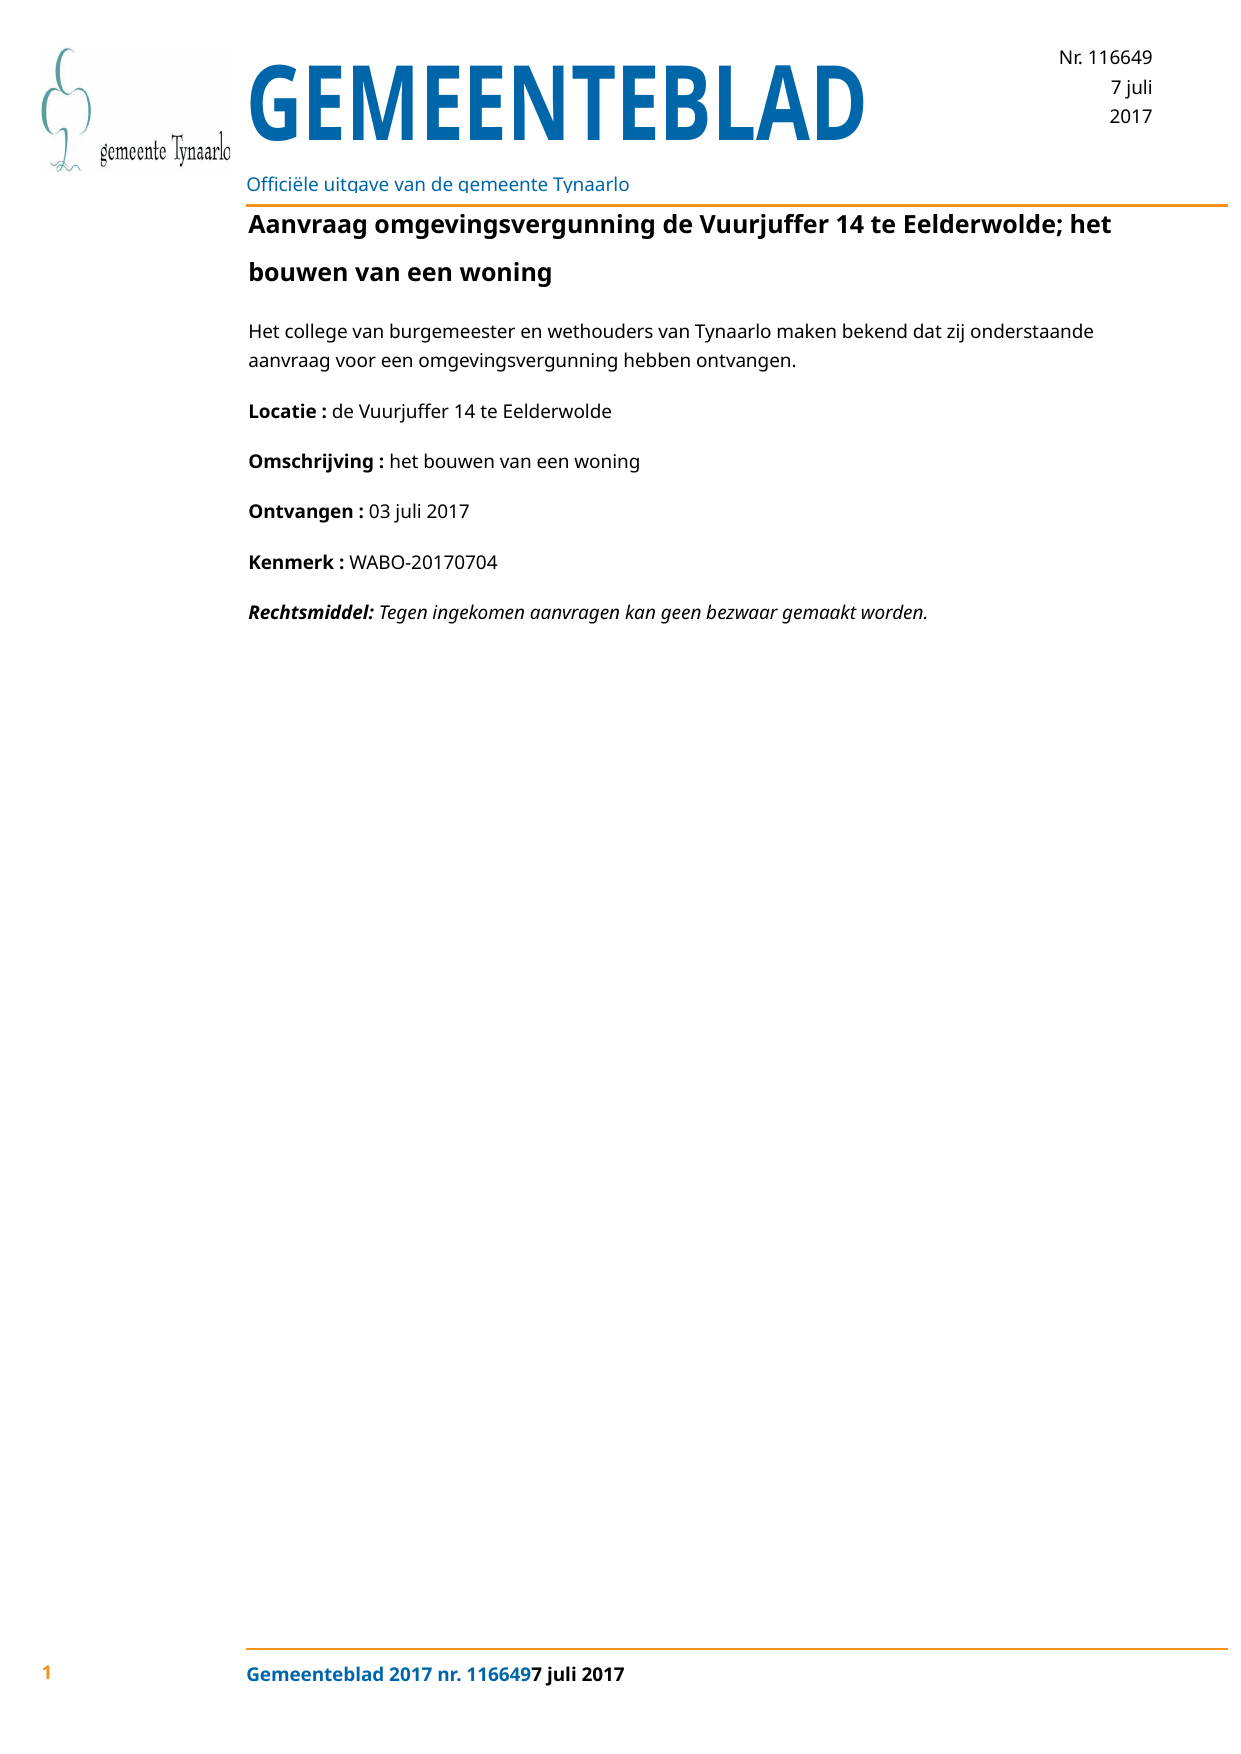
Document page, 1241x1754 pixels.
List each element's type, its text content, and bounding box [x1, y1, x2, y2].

text Omschrijving : het bouwen van een woning [248, 448, 1152, 474]
text Rechtsmiddel: Tegen ingekomen aanvragen kan geen bezwaar gemaakt worden. [248, 599, 1152, 625]
text Kenmerk : WABO-20170704 [248, 549, 1152, 575]
text Aanvraag omgevingsvergunning de Vuurjuffer 14 te Eelderwolde; het bouwen van een woning [248, 207, 1152, 288]
text Het college van burgemeester en wethouders van Tynaarlo maken bekend dat zij onderstaande aanvraag voor een omgevingsvergunning hebben ontvangen. [248, 318, 1152, 373]
text Ontvangen : 03 juli 2017 [248, 499, 1152, 524]
picture [41, 47, 231, 172]
text Locatie : de Vuurjuffer 14 te Eelderwolde [248, 398, 1152, 424]
